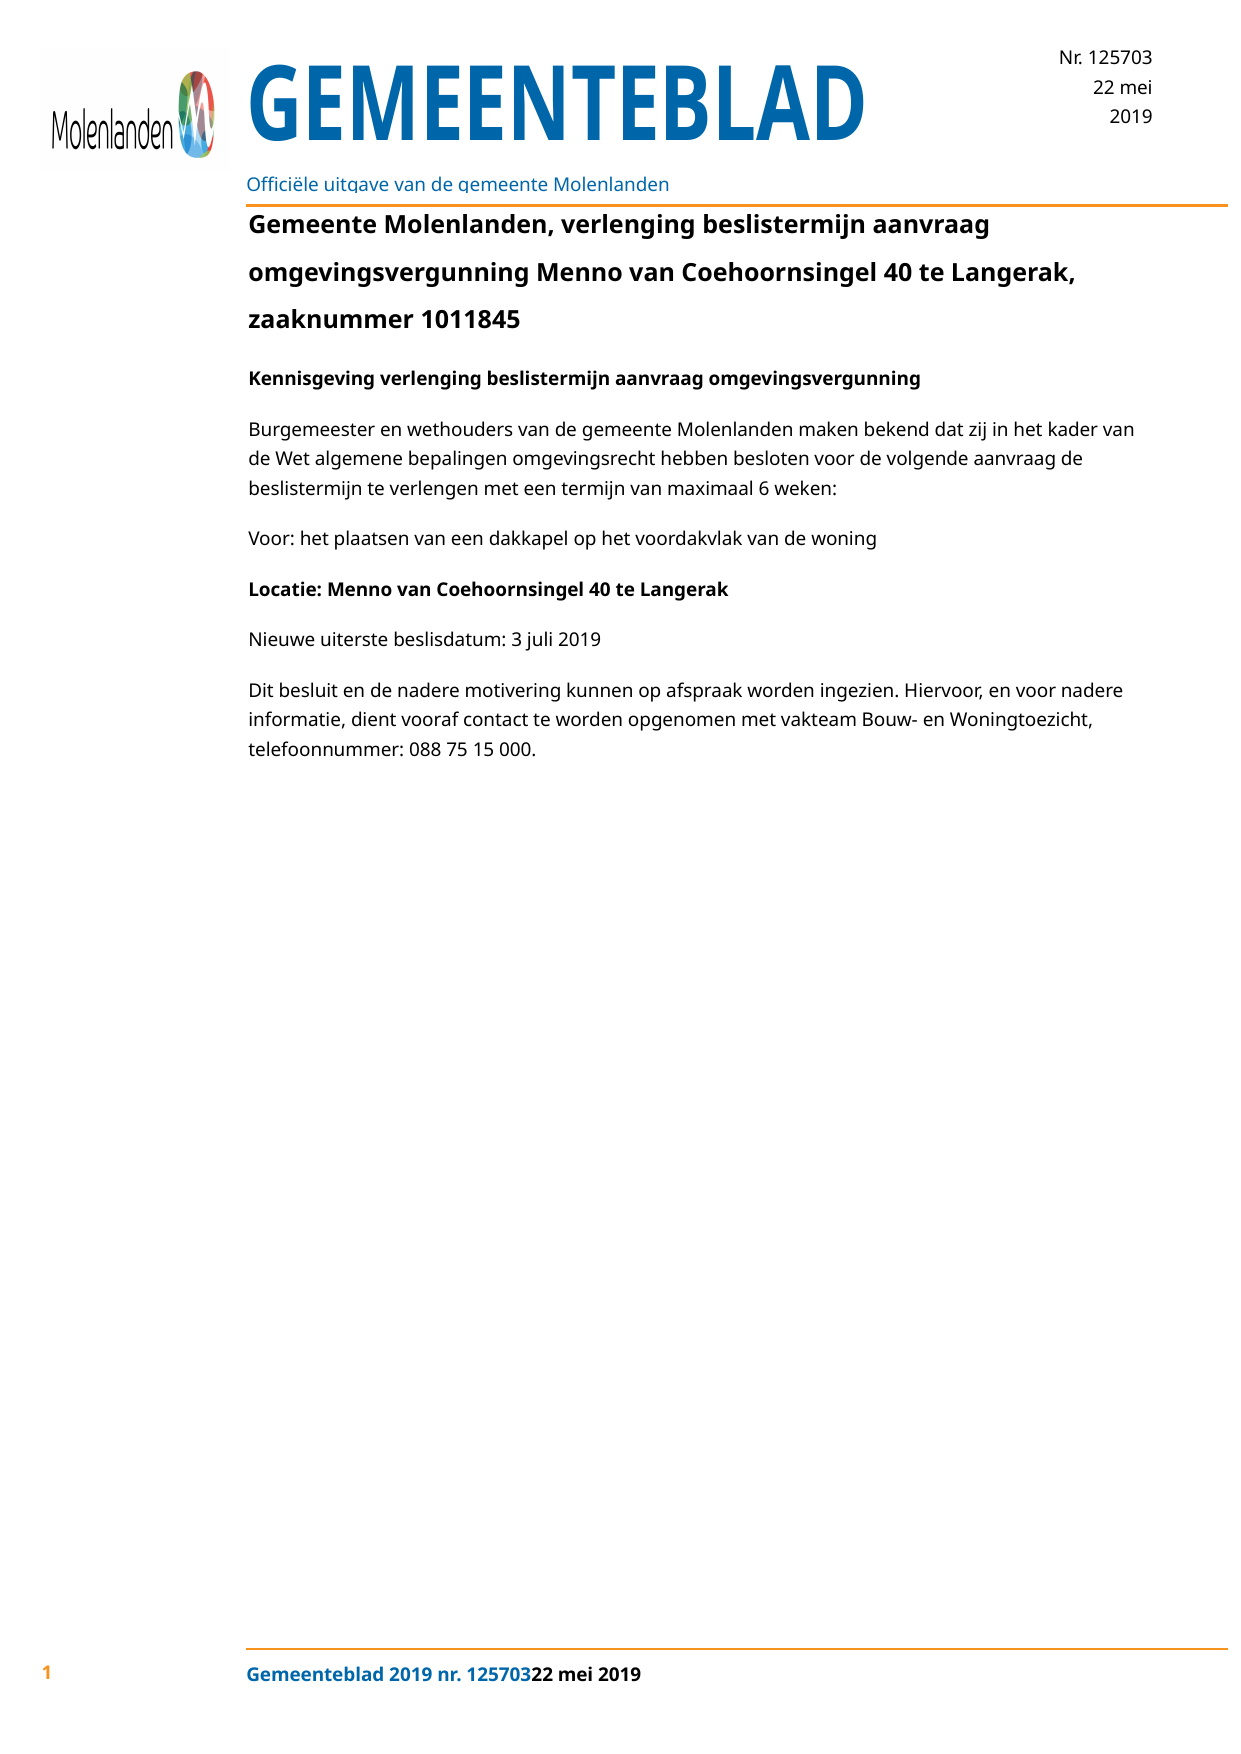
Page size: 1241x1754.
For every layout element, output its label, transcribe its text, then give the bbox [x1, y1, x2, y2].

text Dit besluit en de nadere motivering kunnen op afspraak worden ingezien. Hiervoor, en voor nadere informatie, dient vooraf contact te worden opgenomen met vakteam Bouw- en Woningtoezicht, telefoonnummer: 088 75 15 000. [248, 677, 1152, 762]
picture [41, 47, 231, 172]
text Nieuwe uiterste beslisdatum: 3 juli 2019 [248, 626, 1152, 652]
text Burgemeester en wethouders van de gemeente Molenlanden maken bekend dat zij in het kader van de Wet algemene bepalingen omgevingsrecht hebben besloten voor de volgende aanvraag de beslistermijn te verlengen met een termijn van maximaal 6 weken: [248, 416, 1152, 501]
text Kennisgeving verlenging beslistermijn aanvraag omgevingsvergunning [248, 366, 1152, 391]
text Voor: het plaatsen van een dakkapel op het voordakvlak van de woning [248, 526, 1152, 551]
text Locatie: Menno van Coehoornsingel 40 te Langerak [248, 576, 1152, 602]
text Gemeente Molenlanden, verlenging beslistermijn aanvraag omgevingsvergunning Menno van Coehoornsingel 40 te Langerak, zaaknummer 1011845 [248, 207, 1152, 336]
